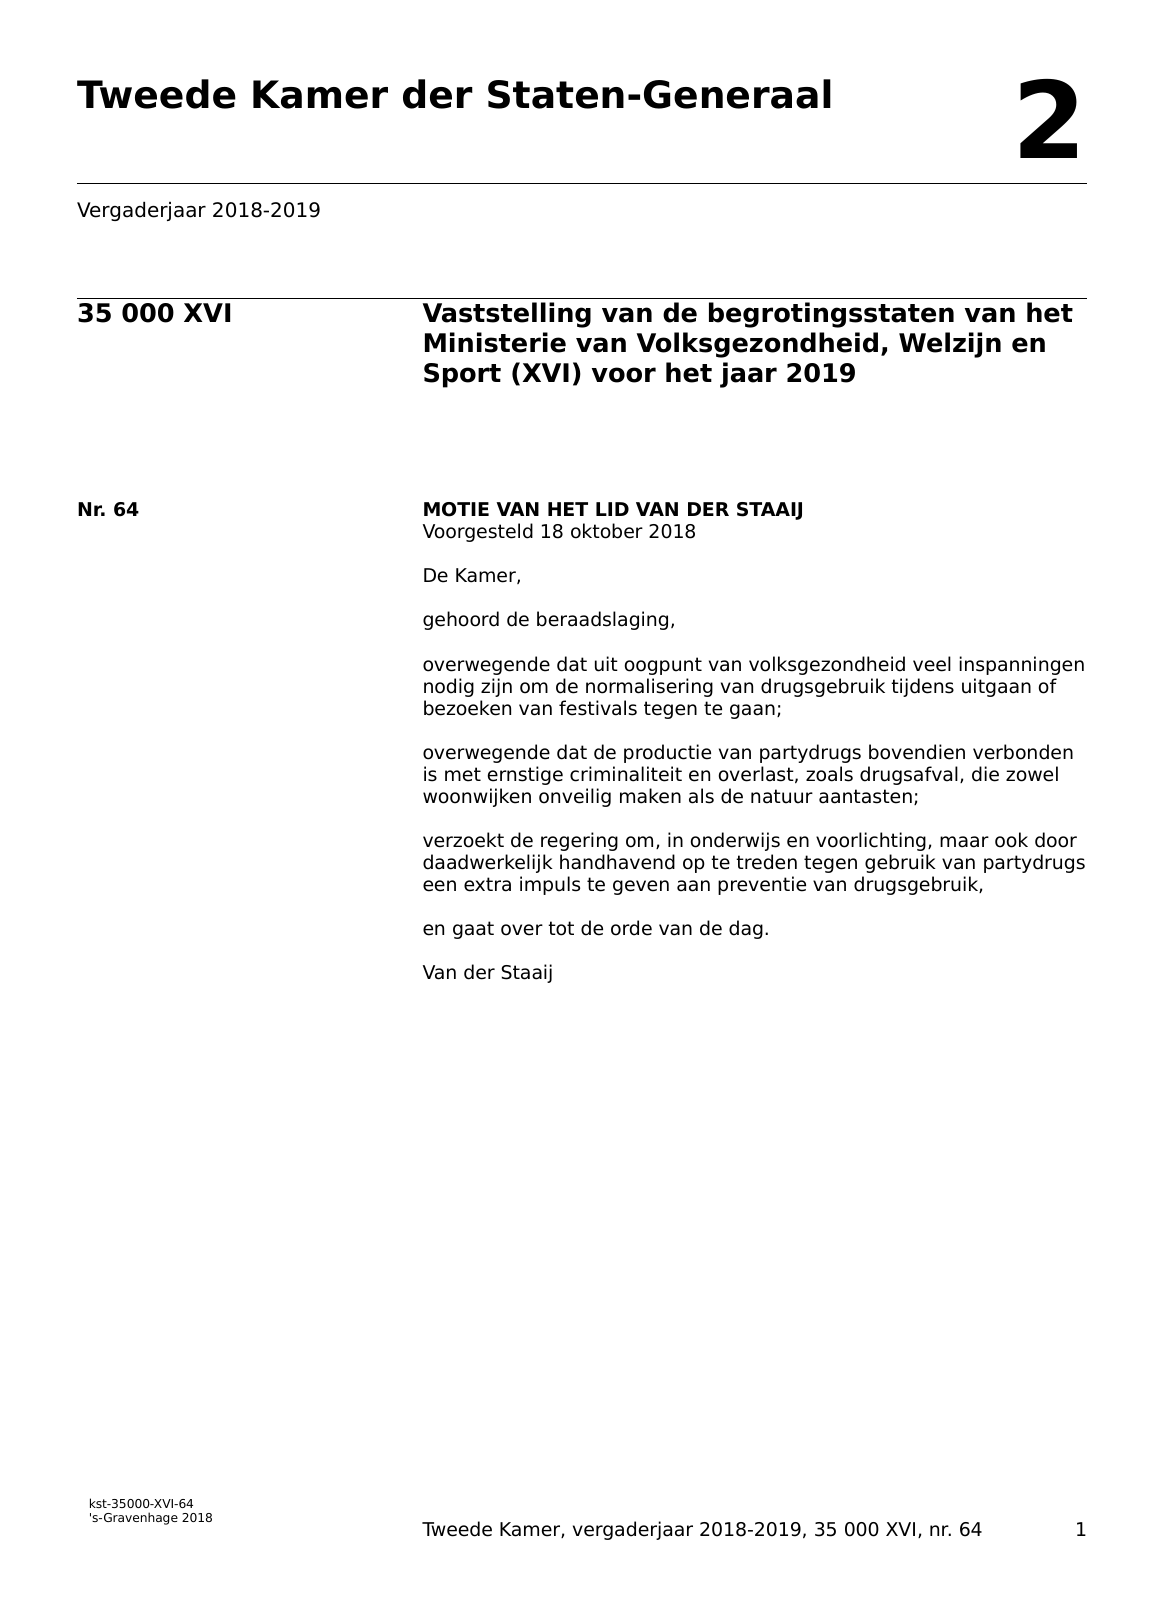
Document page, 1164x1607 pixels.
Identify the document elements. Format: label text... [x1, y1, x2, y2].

subtitle Nr. 64 MOTIE VAN HET LID VAN DER STAAIJ [77, 499, 1087, 521]
text kst-35000-XVI-64 [88, 1497, 323, 1511]
text en gaat over tot de orde van de dag. [422, 918, 1087, 940]
text gehoord de beraadslaging, [422, 609, 1087, 631]
subtitle 35 000 XVI Vaststelling van de begrotingsstaten van het Ministerie van Volksgezondheid, Welzijn en Sport (XVI) voor het jaar 2019 [77, 299, 1087, 388]
text De Kamer, [422, 565, 1087, 587]
table_header 2 [886, 59, 1087, 183]
text overwegende dat uit oogpunt van volksgezondheid veel inspanningen nodig zijn om de normalisering van drugsgebruik tijdens uitgaan of bezoeken van festivals tegen te gaan; [422, 653, 1087, 719]
text Voorgesteld 18 oktober 2018 [422, 521, 1087, 543]
text 's-Gravenhage 2018 [88, 1511, 323, 1525]
text Van der Staaij [422, 962, 1087, 984]
text overwegende dat de productie van partydrugs bovendien verbonden is met ernstige criminaliteit en overlast, zoals drugsafval, die zowel woonwijken onveilig maken als de natuur aantasten; [422, 742, 1087, 808]
table_cell Vergaderjaar 2018-2019 [77, 184, 1087, 298]
table_header Tweede Kamer der Staten-Generaal [77, 59, 886, 183]
text verzoekt de regering om, in onderwijs en voorlichting, maar ook door daadwerkelijk handhavend op te treden tegen gebruik van partydrugs een extra impuls te geven aan preventie van drugsgebruik, [422, 830, 1087, 896]
